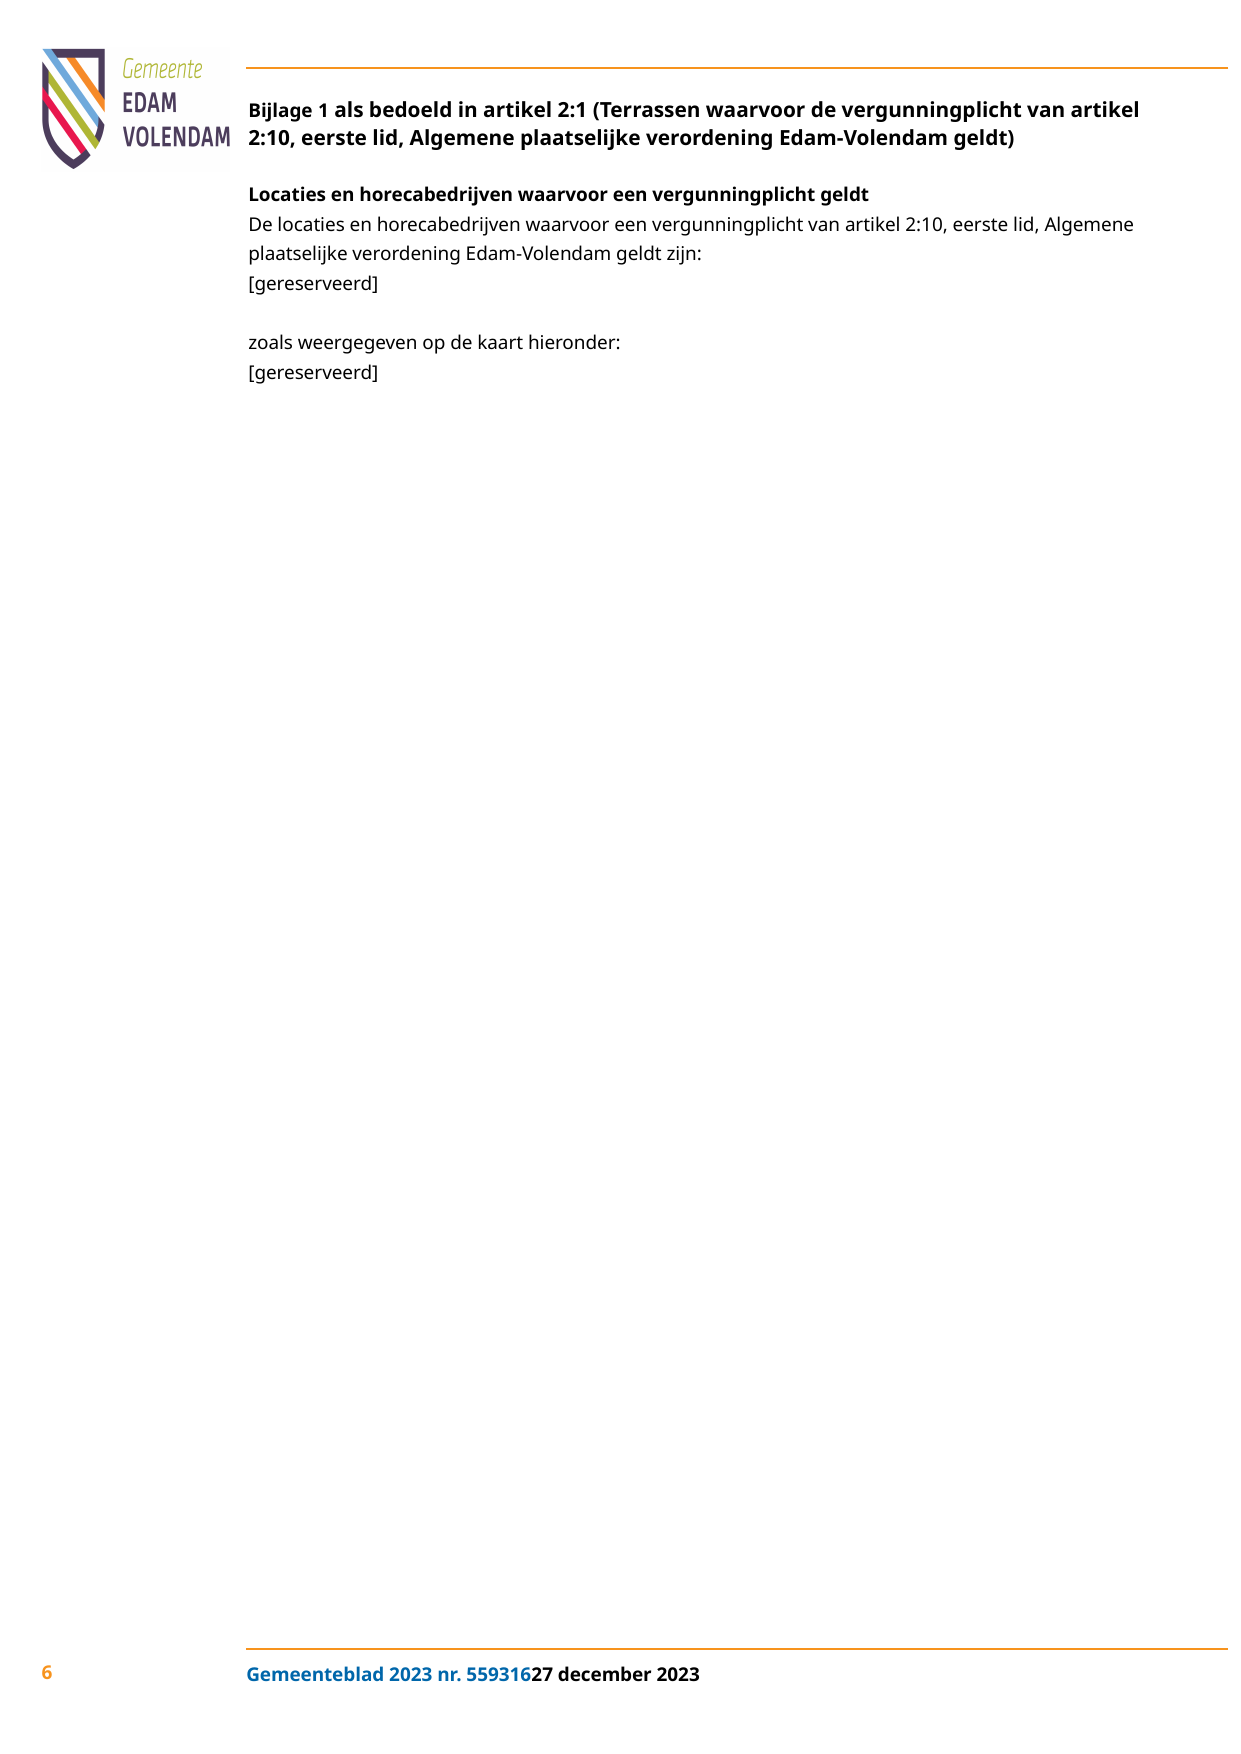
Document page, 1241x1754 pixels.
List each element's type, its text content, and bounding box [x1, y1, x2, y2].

text Bijlage 1 als bedoeld in artikel 2:1 (Terrassen waarvoor de vergunningplicht van artikel 2:10, eerste lid, Algemene plaatselijke verordening Edam-Volendam geldt) [248, 95, 1152, 152]
text De locaties en horecabedrijven waarvoor een vergunningplicht van artikel 2:10, eerste lid, Algemene plaatselijke verordening Edam-Volendam geldt zijn: [248, 211, 1152, 266]
text [gereserveerd] [248, 270, 1152, 296]
text zoals weergegeven op de kaart hieronder: [248, 329, 1152, 355]
picture [41, 47, 231, 172]
text Locaties en horecabedrijven waarvoor een vergunningplicht geldt [248, 181, 1152, 207]
text [gereserveerd] [248, 359, 1152, 384]
